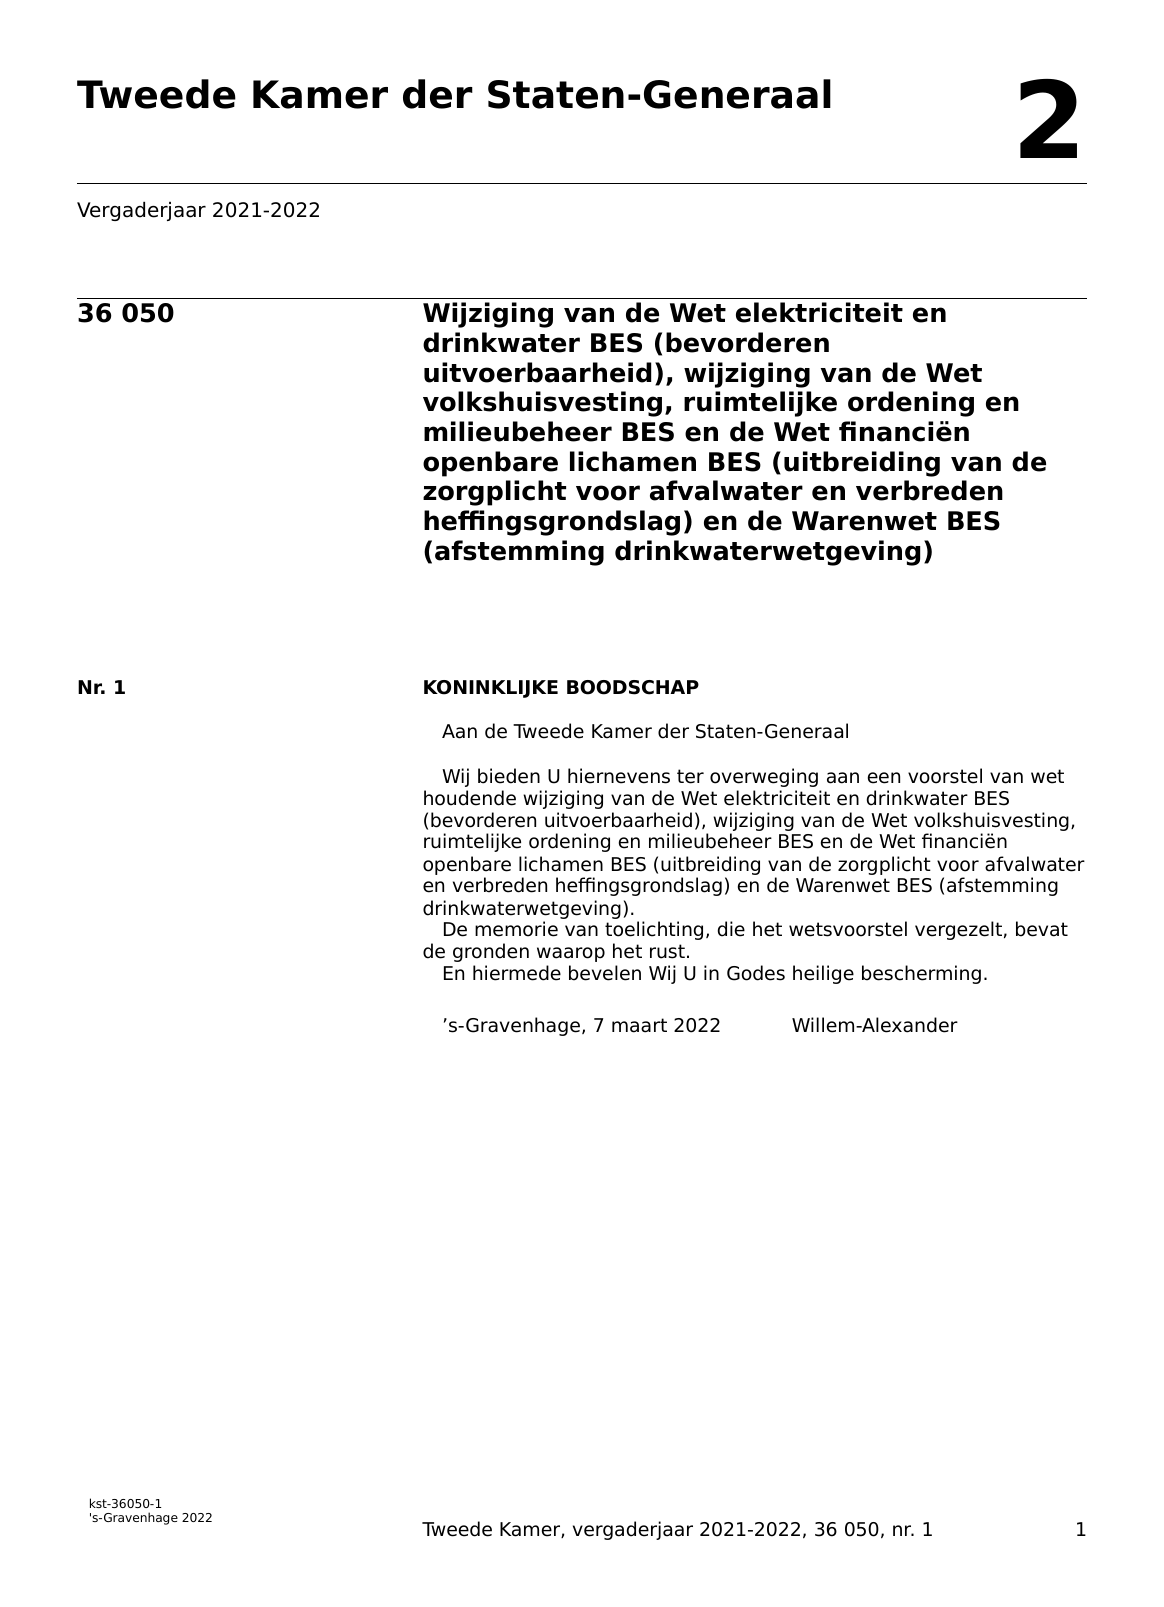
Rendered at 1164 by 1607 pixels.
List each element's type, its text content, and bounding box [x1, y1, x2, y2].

text De memorie van toelichting, die het wetsvoorstel vergezelt, bevat de gronden waarop het rust. [422, 919, 1087, 963]
subtitle 36 050 Wijziging van de Wet elektriciteit en drinkwater BES (bevorderen uitvoerbaarheid), wijziging van de Wet volkshuisvesting, ruimtelijke ordening en milieubeheer BES en de Wet financiën openbare lichamen BES (uitbreiding van de zorgplicht voor afvalwater en verbreden heffingsgrondslag) en de Warenwet BES (afstemming drinkwaterwetgeving) [77, 299, 1087, 566]
subtitle Nr. 1 KONINKLIJKE BOODSCHAP [77, 677, 1087, 699]
text En hiermede bevelen Wij U in Godes heilige bescherming. [422, 963, 1087, 985]
text ’s-Gravenhage, 7 maart 2022 Willem-Alexander [422, 1015, 1087, 1037]
text Aan de Tweede Kamer der Staten-Generaal [422, 721, 1087, 743]
table_header Tweede Kamer der Staten-Generaal [77, 59, 886, 183]
text kst-36050-1 [88, 1497, 323, 1511]
text 's-Gravenhage 2022 [88, 1511, 323, 1525]
text Wij bieden U hiernevens ter overweging aan een voorstel van wet houdende wijziging van de Wet elektriciteit en drinkwater BES (bevorderen uitvoerbaarheid), wijziging van de Wet volkshuisvesting, ruimtelijke ordening en milieubeheer BES en de Wet financiën openbare lichamen BES (uitbreiding van de zorgplicht voor afvalwater en verbreden heffingsgrondslag) en de Warenwet BES (afstemming drinkwaterwetgeving). [422, 766, 1087, 919]
table_header 2 [886, 59, 1087, 183]
table_cell Vergaderjaar 2021-2022 [77, 184, 1087, 298]
